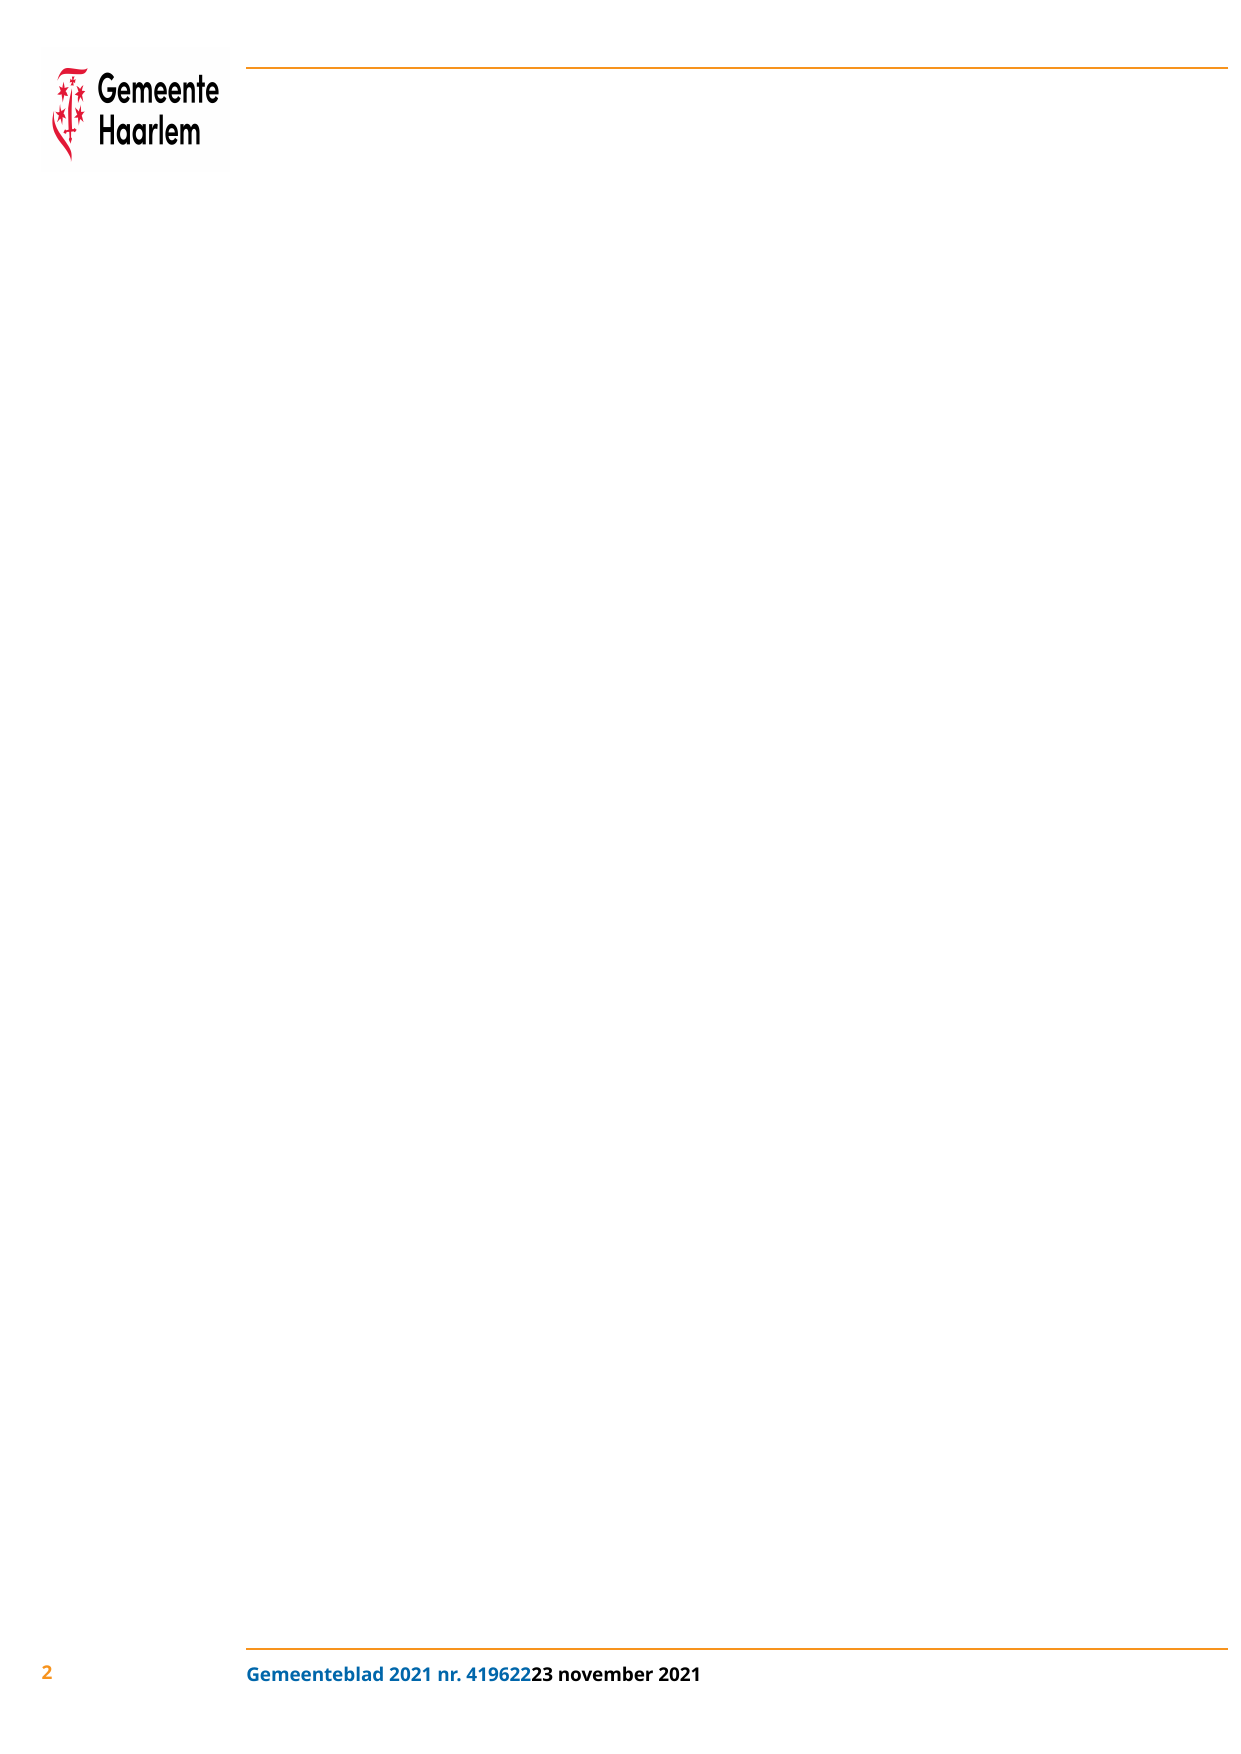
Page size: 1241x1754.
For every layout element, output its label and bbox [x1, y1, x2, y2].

picture [41, 47, 231, 172]
